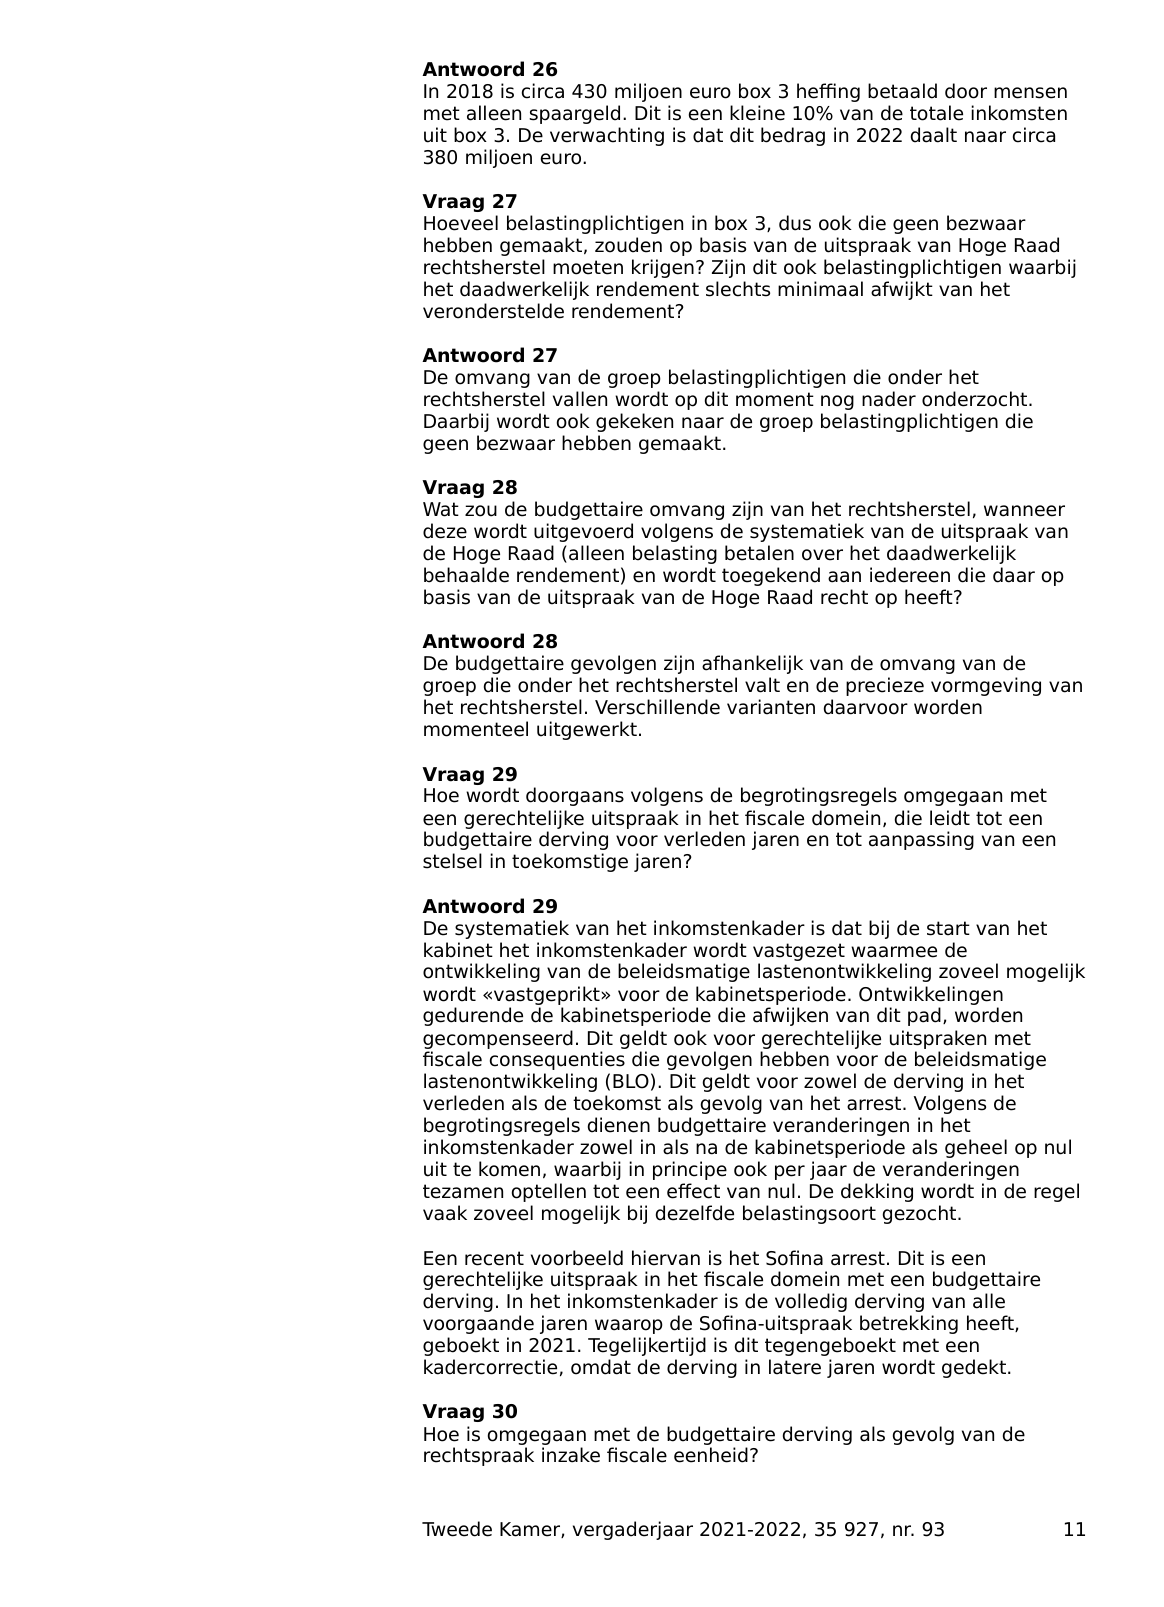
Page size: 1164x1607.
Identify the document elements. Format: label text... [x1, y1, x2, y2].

text De systematiek van het inkomstenkader is dat bij de start van het kabinet het inkomstenkader wordt vastgezet waarmee de ontwikkeling van de beleidsmatige lastenontwikkeling zoveel mogelijk wordt «vastgeprikt» voor de kabinetsperiode. Ontwikkelingen gedurende de kabinetsperiode die afwijken van dit pad, worden gecompenseerd. Dit geldt ook voor gerechtelijke uitspraken met fiscale consequenties die gevolgen hebben voor de beleidsmatige lastenontwikkeling (BLO). Dit geldt voor zowel de derving in het verleden als de toekomst als gevolg van het arrest. Volgens de begrotingsregels dienen budgettaire veranderingen in het inkomstenkader zowel in als na de kabinetsperiode als geheel op nul uit te komen, waarbij in principe ook per jaar de veranderingen tezamen optellen tot een effect van nul. De dekking wordt in de regel vaak zoveel mogelijk bij dezelfde belastingsoort gezocht. [422, 917, 1087, 1225]
text De omvang van de groep belastingplichtigen die onder het rechtsherstel vallen wordt op dit moment nog nader onderzocht. Daarbij wordt ook gekeken naar de groep belastingplichtigen die geen bezwaar hebben gemaakt. [422, 367, 1087, 455]
text Hoe wordt doorgaans volgens de begrotingsregels omgegaan met een gerechtelijke uitspraak in het fiscale domein, die leidt tot een budgettaire derving voor verleden jaren en tot aanpassing van een stelsel in toekomstige jaren? [422, 785, 1087, 873]
text Een recent voorbeeld hiervan is het Sofina arrest. Dit is een gerechtelijke uitspraak in het fiscale domein met een budgettaire derving. In het inkomstenkader is de volledig derving van alle voorgaande jaren waarop de Sofina-uitspraak betrekking heeft, geboekt in 2021. Tegelijkertijd is dit tegengeboekt met een kadercorrectie, omdat de derving in latere jaren wordt gedekt. [422, 1247, 1087, 1379]
subtitle Antwoord 29 [422, 896, 1087, 917]
subtitle Vraag 27 [422, 191, 1087, 213]
subtitle Antwoord 26 [422, 59, 1087, 81]
text De budgettaire gevolgen zijn afhankelijk van de omvang van de groep die onder het rechtsherstel valt en de precieze vormgeving van het rechtsherstel. Verschillende varianten daarvoor worden momenteel uitgewerkt. [422, 653, 1087, 741]
text Hoeveel belastingplichtigen in box 3, dus ook die geen bezwaar hebben gemaakt, zouden op basis van de uitspraak van Hoge Raad rechtsherstel moeten krijgen? Zijn dit ook belastingplichtigen waarbij het daadwerkelijk rendement slechts minimaal afwijkt van het veronderstelde rendement? [422, 213, 1087, 323]
text Wat zou de budgettaire omvang zijn van het rechtsherstel, wanneer deze wordt uitgevoerd volgens de systematiek van de uitspraak van de Hoge Raad (alleen belasting betalen over het daadwerkelijk behaalde rendement) en wordt toegekend aan iedereen die daar op basis van de uitspraak van de Hoge Raad recht op heeft? [422, 499, 1087, 609]
subtitle Vraag 28 [422, 477, 1087, 499]
text In 2018 is circa 430 miljoen euro box 3 heffing betaald door mensen met alleen spaargeld. Dit is een kleine 10% van de totale inkomsten uit box 3. De verwachting is dat dit bedrag in 2022 daalt naar circa 380 miljoen euro. [422, 81, 1087, 169]
text Hoe is omgegaan met de budgettaire derving als gevolg van de rechtspraak inzake fiscale eenheid? [422, 1423, 1087, 1467]
subtitle Vraag 29 [422, 763, 1087, 785]
subtitle Vraag 30 [422, 1401, 1087, 1423]
subtitle Antwoord 28 [422, 631, 1087, 653]
subtitle Antwoord 27 [422, 345, 1087, 367]
